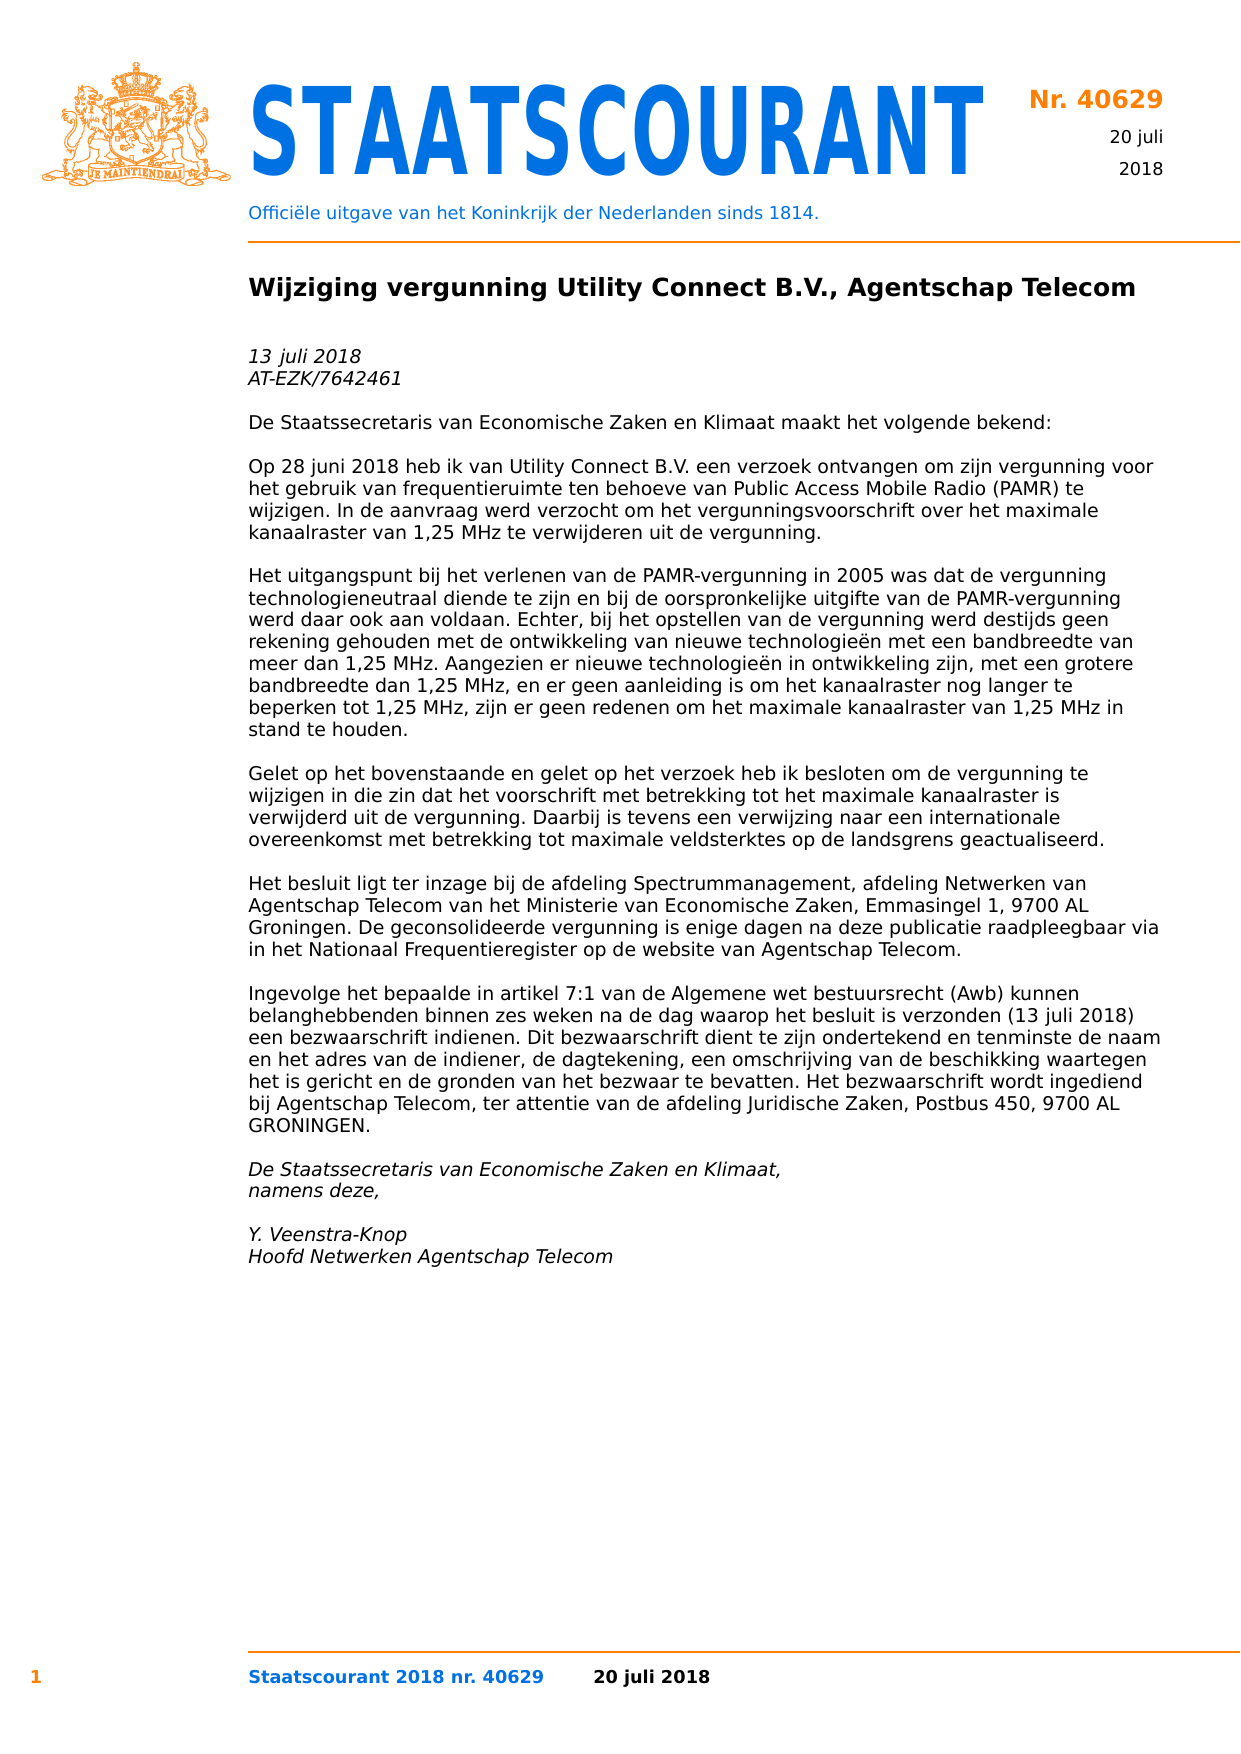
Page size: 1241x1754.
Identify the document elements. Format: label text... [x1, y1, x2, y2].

text Op 28 juni 2018 heb ik van Utility Connect B.V. een verzoek ontvangen om zijn vergunning voor het gebruik van frequentieruimte ten behoeve van Public Access Mobile Radio (PAMR) te wijzigen. In de aanvraag werd verzocht om het vergunningsvoorschrift over het maximale kanaalraster van 1,25 MHz te verwijderen uit de vergunning. [248, 456, 1163, 543]
table_cell Officiële uitgave van het Koninkrijk der Nederlanden sinds 1814. [248, 203, 1240, 241]
text Ingevolge het bepaalde in artikel 7:1 van de Algemene wet bestuursrecht (Awb) kunnen belanghebbenden binnen zes weken na de dag waarop het besluit is verzonden (13 juli 2018) een bezwaarschrift indienen. Dit bezwaarschrift dient te zijn ondertekend en tenminste de naam en het adres van de indiener, de dagtekening, een omschrijving van de beschikking waartegen het is gericht en de gronden van het bezwaar te bevatten. Het bezwaarschrift wordt ingediend bij Agentschap Telecom, ter attentie van de afdeling Juridische Zaken, Postbus 450, 9700 AL GRONINGEN. [248, 983, 1163, 1137]
text Het besluit ligt ter inzage bij de afdeling Spectrummanagement, afdeling Netwerken van Agentschap Telecom van het Ministerie van Economische Zaken, Emmasingel 1, 9700 AL Groningen. De geconsolideerde vergunning is enige dagen na deze publicatie raadpleegbaar via in het Nationaal Frequentieregister op de website van Agentschap Telecom. [248, 873, 1163, 961]
text Het uitgangspunt bij het verlenen van de PAMR-vergunning in 2005 was dat de vergunning technologieneutraal diende te zijn en bij de oorspronkelijke uitgifte van de PAMR-vergunning werd daar ook aan voldaan. Echter, bij het opstellen van de vergunning werd destijds geen rekening gehouden met de ontwikkeling van nieuwe technologieën met een bandbreedte van meer dan 1,25 MHz. Aangezien er nieuwe technologieën in ontwikkeling zijn, met een grotere bandbreedte dan 1,25 MHz, en er geen aanleiding is om het kanaalraster nog langer te beperken tot 1,25 MHz, zijn er geen redenen om het maximale kanaalraster van 1,25 MHz in stand te houden. [248, 565, 1163, 741]
text De Staatssecretaris van Economische Zaken en Klimaat maakt het volgende bekend: [248, 412, 1163, 434]
table_header Nr. 40629 [998, 62, 1240, 121]
table_header [25, 62, 248, 241]
table_cell 2018 [998, 153, 1240, 203]
text Gelet op het bovenstaande en gelet op het verzoek heb ik besloten om de vergunning te wijzigen in die zin dat het voorschrift met betrekking tot het maximale kanaalraster is verwijderd uit de vergunning. Daarbij is tevens een verwijzing naar een internationale overeenkomst met betrekking tot maximale veldsterktes op de landsgrens geactualiseerd. [248, 763, 1163, 851]
subtitle Wijziging vergunning Utility Connect B.V., Agentschap Telecom [248, 273, 1163, 302]
table_header STAATSCOURANT [248, 62, 998, 203]
text AT-EZK/7642461 [248, 368, 1163, 390]
text 13 juli 2018 [248, 346, 1163, 368]
picture [41, 62, 231, 186]
table_cell 20 juli [998, 121, 1240, 153]
text De Staatssecretaris van Economische Zaken en Klimaat, namens deze, Y. Veenstra-Knop Hoofd Netwerken Agentschap Telecom [248, 1158, 1163, 1268]
